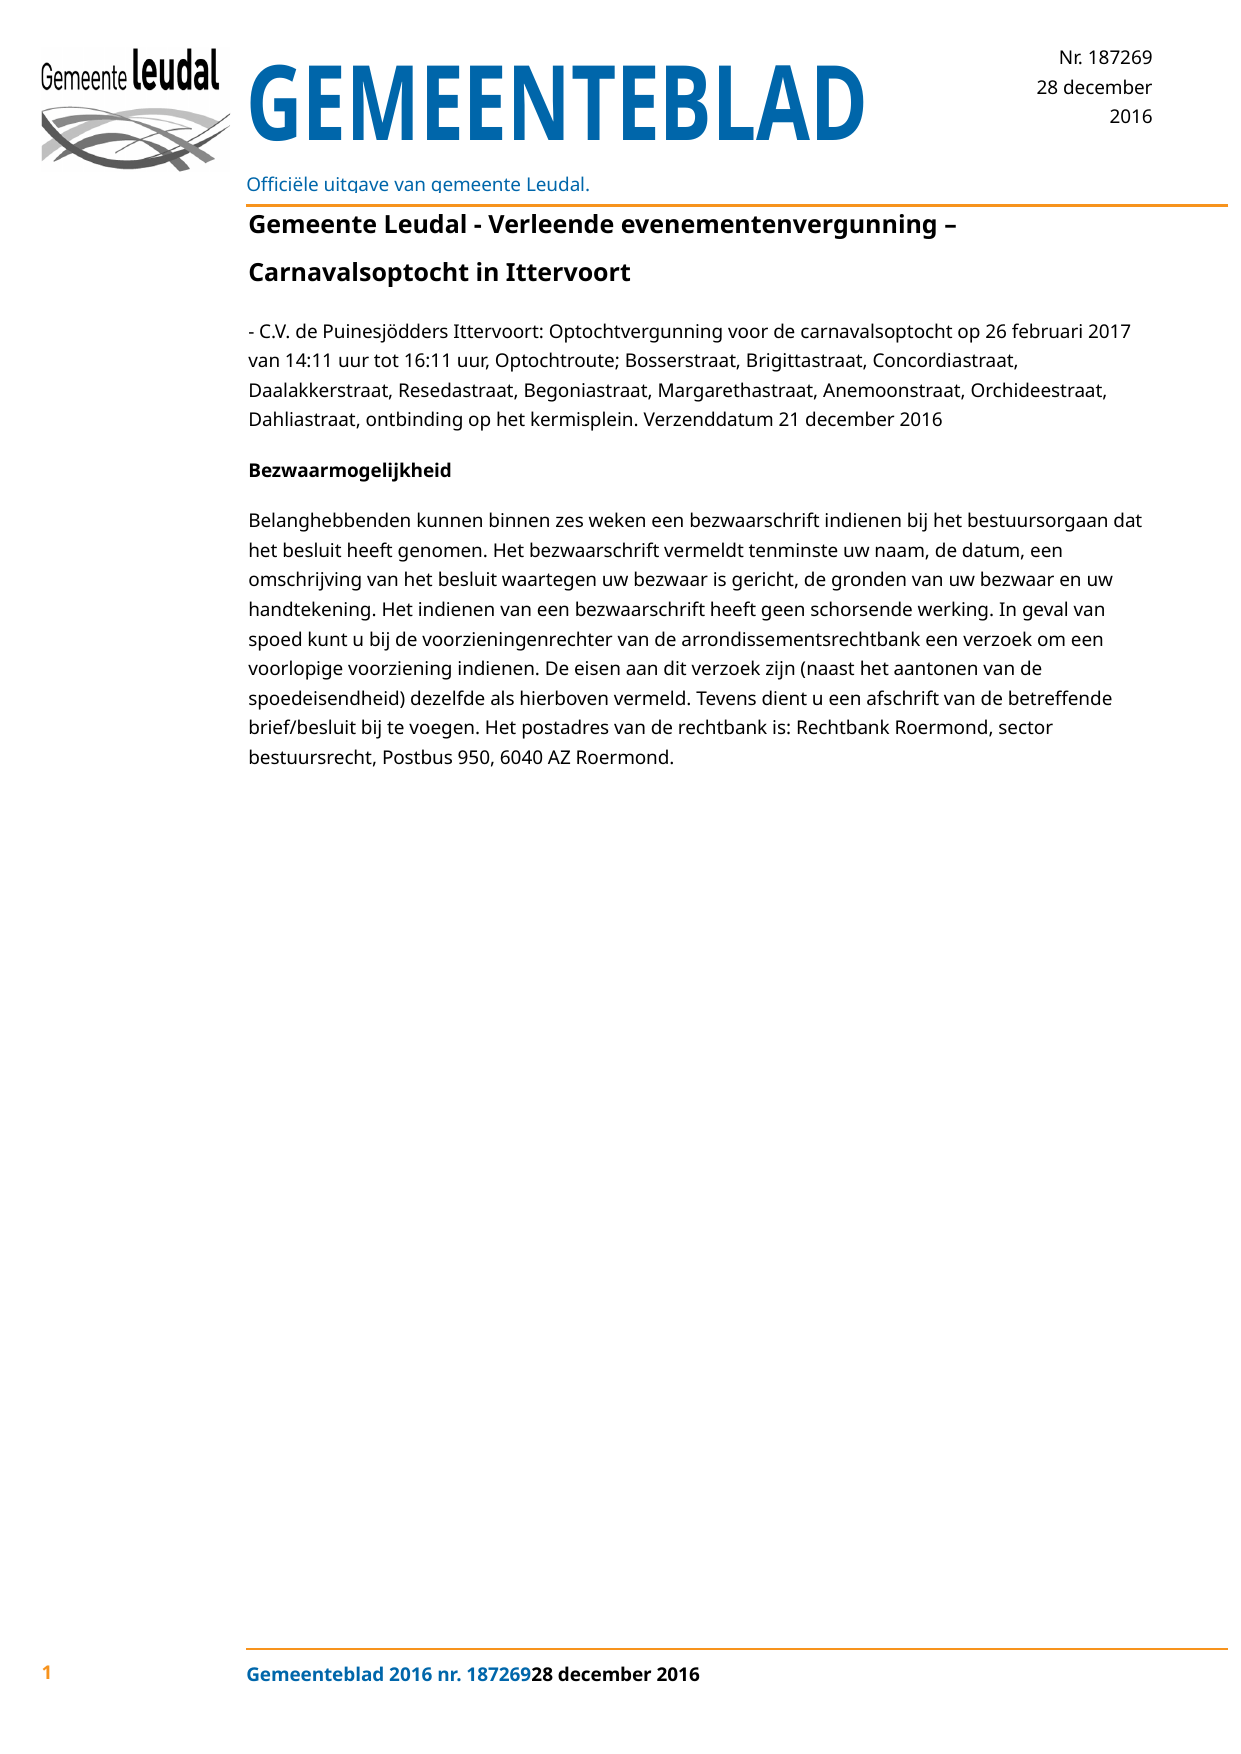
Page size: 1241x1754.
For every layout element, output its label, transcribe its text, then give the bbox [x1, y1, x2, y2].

text Bezwaarmogelijkheid [248, 457, 1152, 483]
picture [41, 47, 231, 172]
text - C.V. de Puinesjödders Ittervoort: Optochtvergunning voor de carnavalsoptocht op 26 februari 2017 van 14:11 uur tot 16:11 uur, Optochtroute; Bosserstraat, Brigittastraat, Concordiastraat, Daalakkerstraat, Resedastraat, Begoniastraat, Margarethastraat, Anemoonstraat, Orchideestraat, Dahliastraat, ontbinding op het kermisplein. Verzenddatum 21 december 2016 [248, 318, 1152, 432]
text Gemeente Leudal - Verleende evenementenvergunning – Carnavalsoptocht in Ittervoort [248, 207, 1152, 288]
text Belanghebbenden kunnen binnen zes weken een bezwaarschrift indienen bij het bestuursorgaan dat het besluit heeft genomen. Het bezwaarschrift vermeldt tenminste uw naam, de datum, een omschrijving van het besluit waartegen uw bezwaar is gericht, de gronden van uw bezwaar en uw handtekening. Het indienen van een bezwaarschrift heeft geen schorsende werking. In geval van spoed kunt u bij de voorzieningenrechter van de arrondissementsrechtbank een verzoek om een voorlopige voorziening indienen. De eisen aan dit verzoek zijn (naast het aantonen van de spoedeisendheid) dezelfde als hierboven vermeld. Tevens dient u een afschrift van de betreffende brief/besluit bij te voegen. Het postadres van de rechtbank is: Rechtbank Roermond, sector bestuursrecht, Postbus 950, 6040 AZ Roermond. [248, 507, 1152, 770]
